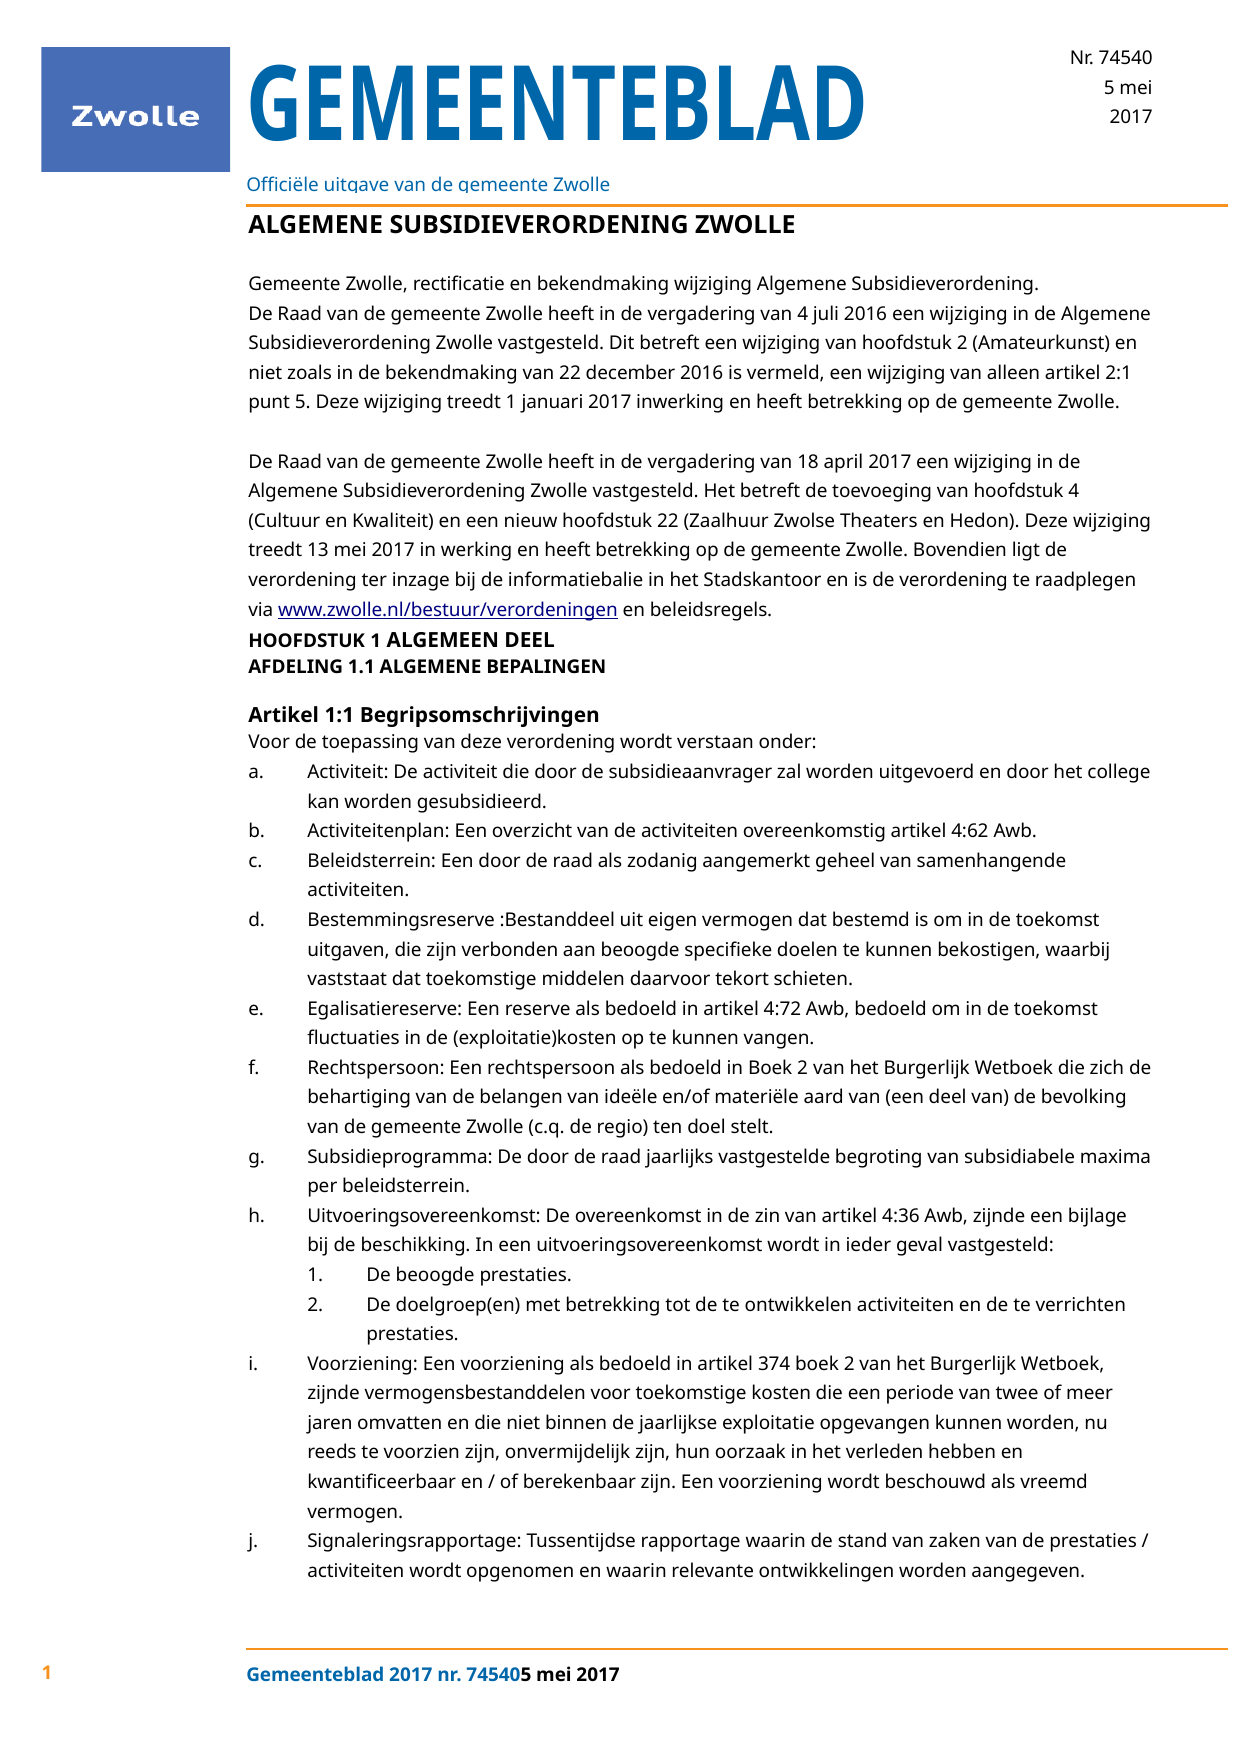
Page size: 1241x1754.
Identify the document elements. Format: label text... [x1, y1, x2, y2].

text Gemeente Zwolle, rectificatie en bekendmaking wijziging Algemene Subsidieverordening. [248, 270, 1152, 296]
text AFDELING 1.1 ALGEMENE BEPALINGEN [248, 654, 1152, 679]
list Rechtspersoon: Een rechtspersoon als bedoeld in Boek 2 van het Burgerlijk Wetboek die zich de behartiging van de belangen van ideële en/of materiële aard van (een deel van) de bevolking van de gemeente Zwolle (c.q. de regio) ten doel stelt. [248, 1054, 1152, 1139]
list Egalisatiereserve: Een reserve als bedoeld in artikel 4:72 Awb, bedoeld om in de toekomst fluctuaties in de (exploitatie)kosten op te kunnen vangen. [248, 995, 1152, 1050]
text Voor de toepassing van deze verordening wordt verstaan onder: [248, 729, 1152, 754]
list Activiteit: De activiteit die door de subsidieaanvrager zal worden uitgevoerd en door het college kan worden gesubsidieerd. [248, 758, 1152, 814]
list Activiteitenplan: Een overzicht van de activiteiten overeenkomstig artikel 4:62 Awb. [248, 817, 1152, 843]
list Signaleringsrapportage: Tussentijdse rapportage waarin de stand van zaken van de prestaties / activiteiten wordt opgenomen en waarin relevante ontwikkelingen worden aangegeven. [248, 1527, 1152, 1583]
text De Raad van de gemeente Zwolle heeft in de vergadering van 4 juli 2016 een wijziging in de Algemene Subsidieverordening Zwolle vastgesteld. Dit betreft een wijziging van hoofdstuk 2 (Amateurkunst) en niet zoals in de bekendmaking van 22 december 2016 is vermeld, een wijziging van alleen artikel 2:1 punt 5. Deze wijziging treedt 1 januari 2017 inwerking en heeft betrekking op de gemeente Zwolle. [248, 300, 1152, 414]
picture [41, 47, 231, 172]
list Uitvoeringsovereenkomst: De overeenkomst in de zin van artikel 4:36 Awb, zijnde een bijlage bij de beschikking. In een uitvoeringsovereenkomst wordt in ieder geval vastgesteld: [248, 1202, 1152, 1257]
text ALGEMENE SUBSIDIEVERORDENING ZWOLLE [248, 207, 1152, 241]
text Artikel 1:1 Begripsomschrijvingen [248, 700, 1152, 729]
list Voorziening: Een voorziening als bedoeld in artikel 374 boek 2 van het Burgerlijk Wetboek, zijnde vermogensbestanddelen voor toekomstige kosten die een periode van twee of meer jaren omvatten en die niet binnen de jaarlijkse exploitatie opgevangen kunnen worden, nu reeds te voorzien zijn, onvermijdelijk zijn, hun oorzaak in het verleden hebben en kwantificeerbaar en / of berekenbaar zijn. Een voorziening wordt beschouwd als vreemd vermogen. [248, 1350, 1152, 1524]
text De Raad van de gemeente Zwolle heeft in de vergadering van 18 april 2017 een wijziging in de Algemene Subsidieverordening Zwolle vastgesteld. Het betreft de toevoeging van hoofdstuk 4 (Cultuur en Kwaliteit) en een nieuw hoofdstuk 22 (Zaalhuur Zwolse Theaters en Hedon). Deze wijziging treedt 13 mei 2017 in werking en heeft betrekking op de gemeente Zwolle. Bovendien ligt de verordening ter inzage bij de informatiebalie in het Stadskantoor en is de verordening te raadplegen via www.zwolle.nl/bestuur/verordeningen en beleidsregels. [248, 448, 1152, 621]
list Subsidieprogramma: De door de raad jaarlijks vastgestelde begroting van subsidiabele maxima per beleidsterrein. [248, 1143, 1152, 1198]
text HOOFDSTUK 1 ALGEMEEN DEEL [248, 625, 1152, 654]
list De doelgroep(en) met betrekking tot de te ontwikkelen activiteiten en de te verrichten prestaties. [307, 1291, 1152, 1346]
list Beleidsterrein: Een door de raad als zodanig aangemerkt geheel van samenhangende activiteiten. [248, 847, 1152, 902]
list De beoogde prestaties. [307, 1261, 1152, 1287]
list Bestemmingsreserve :Bestanddeel uit eigen vermogen dat bestemd is om in de toekomst uitgaven, die zijn verbonden aan beoogde specifieke doelen te kunnen bekostigen, waarbij vaststaat dat toekomstige middelen daarvoor tekort schieten. [248, 906, 1152, 991]
